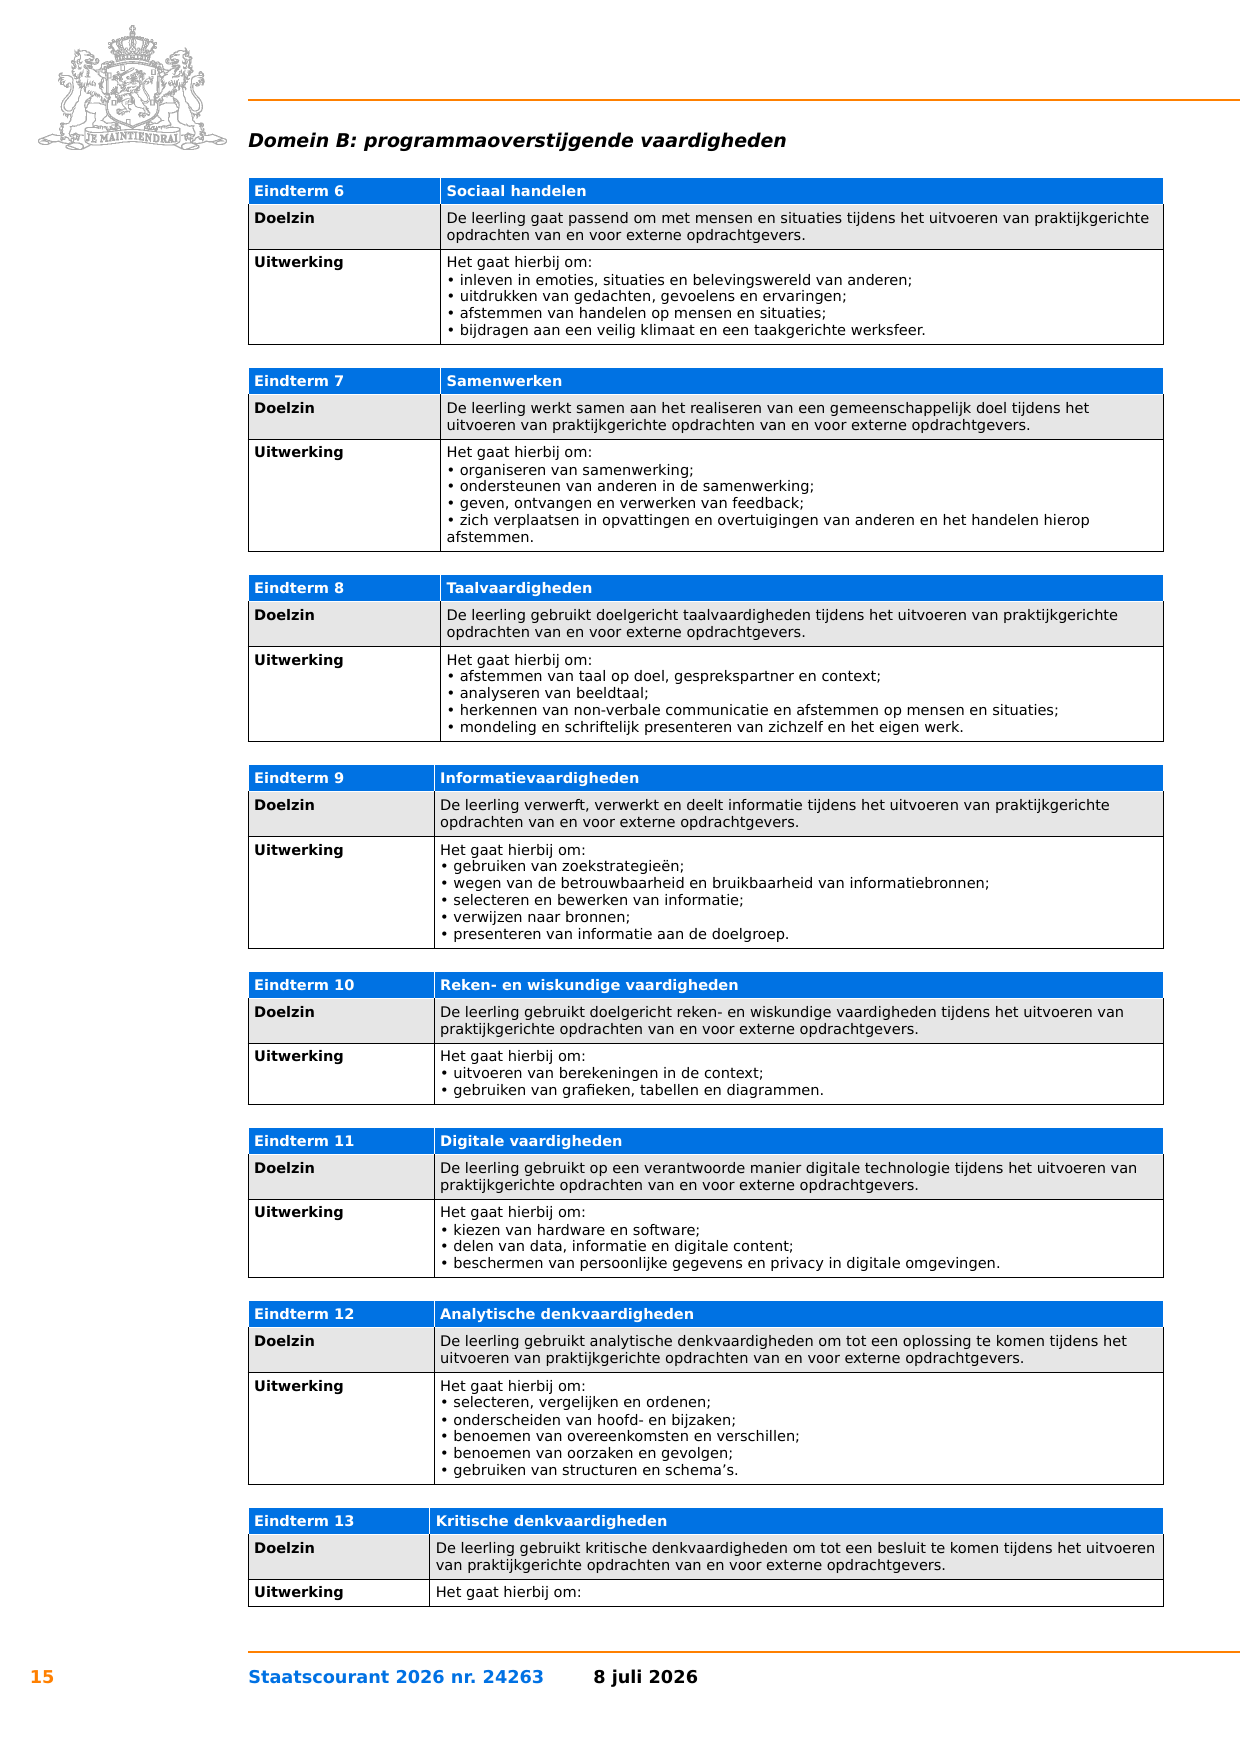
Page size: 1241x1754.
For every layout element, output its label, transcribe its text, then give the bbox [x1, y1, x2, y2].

table_header Eindterm 9 [249, 765, 434, 791]
table_header Samenwerken [441, 368, 1163, 394]
table_cell Het gaat hierbij om: • gebruiken van zoekstrategieën; • wegen van de betrouwbaarheid en bruikbaarheid van informatiebronnen; • selecteren en bewerken van informatie; • verwijzen naar bronnen; • presenteren van informatie aan de doelgroep. [435, 837, 1163, 948]
table_cell Het gaat hierbij om: • selecteren, vergelijken en ordenen; • onderscheiden van hoofd- en bijzaken; • benoemen van overeenkomsten en verschillen; • benoemen van oorzaken en gevolgen; • gebruiken van structuren en schema’s. [435, 1373, 1163, 1484]
picture [38, 25, 227, 150]
table_header Analytische denkvaardigheden [435, 1301, 1163, 1327]
table_header Eindterm 7 [249, 368, 440, 394]
table_cell Uitwerking [249, 440, 440, 551]
table_header Eindterm 13 [249, 1508, 429, 1534]
table_cell Het gaat hierbij om: • afstemmen van taal op doel, gesprekspartner en context; • analyseren van beeldtaal; • herkennen van non-verbale communicatie en afstemmen op mensen en situaties; • mondeling en schriftelijk presenteren van zichzelf en het eigen werk. [441, 647, 1163, 741]
table_cell Het gaat hierbij om: [430, 1580, 1163, 1606]
table_cell Uitwerking [249, 250, 440, 344]
table_cell De leerling gebruikt op een verantwoorde manier digitale technologie tijdens het uitvoeren van praktijkgerichte opdrachten van en voor externe opdrachtgevers. [435, 1155, 1163, 1199]
table_cell Doelzin [249, 602, 440, 646]
subtitle Domein B: programmaoverstijgende vaardigheden [248, 130, 1163, 152]
table_cell Doelzin [249, 999, 434, 1043]
table_cell Doelzin [249, 205, 440, 249]
table_header Eindterm 12 [249, 1301, 434, 1327]
table_cell De leerling gebruikt analytische denkvaardigheden om tot een oplossing te komen tijdens het uitvoeren van praktijkgerichte opdrachten van en voor externe opdrachtgevers. [435, 1328, 1163, 1372]
table_cell Uitwerking [249, 647, 440, 741]
table_cell De leerling gebruikt kritische denkvaardigheden om tot een besluit te komen tijdens het uitvoeren van praktijkgerichte opdrachten van en voor externe opdrachtgevers. [430, 1535, 1163, 1579]
table_cell Het gaat hierbij om: • inleven in emoties, situaties en belevingswereld van anderen; • uitdrukken van gedachten, gevoelens en ervaringen; • afstemmen van handelen op mensen en situaties; • bijdragen aan een veilig klimaat en een taakgerichte werksfeer. [441, 250, 1163, 344]
table_header Eindterm 10 [249, 972, 434, 998]
table_header Informatievaardigheden [435, 765, 1163, 791]
table_cell Doelzin [249, 1328, 434, 1372]
table_cell Uitwerking [249, 1200, 434, 1277]
table_cell Doelzin [249, 792, 434, 836]
table_cell De leerling verwerft, verwerkt en deelt informatie tijdens het uitvoeren van praktijkgerichte opdrachten van en voor externe opdrachtgevers. [435, 792, 1163, 836]
table_cell Doelzin [249, 1535, 429, 1579]
table_cell Uitwerking [249, 1373, 434, 1484]
table_cell Uitwerking [249, 837, 434, 948]
table_header Eindterm 11 [249, 1128, 434, 1154]
table_cell De leerling werkt samen aan het realiseren van een gemeenschappelijk doel tijdens het uitvoeren van praktijkgerichte opdrachten van en voor externe opdrachtgevers. [441, 395, 1163, 439]
table_header Taalvaardigheden [441, 575, 1163, 601]
table_header Digitale vaardigheden [435, 1128, 1163, 1154]
table_header Sociaal handelen [441, 178, 1163, 204]
table_cell De leerling gebruikt doelgericht reken- en wiskundige vaardigheden tijdens het uitvoeren van praktijkgerichte opdrachten van en voor externe opdrachtgevers. [435, 999, 1163, 1043]
table_cell Doelzin [249, 395, 440, 439]
table_cell De leerling gaat passend om met mensen en situaties tijdens het uitvoeren van praktijkgerichte opdrachten van en voor externe opdrachtgevers. [441, 205, 1163, 249]
table_header Kritische denkvaardigheden [430, 1508, 1163, 1534]
table_cell Het gaat hierbij om: • organiseren van samenwerking; • ondersteunen van anderen in de samenwerking; • geven, ontvangen en verwerken van feedback; • zich verplaatsen in opvattingen en overtuigingen van anderen en het handelen hierop afstemmen. [441, 440, 1163, 551]
table_cell Doelzin [249, 1155, 434, 1199]
table_header Reken- en wiskundige vaardigheden [435, 972, 1163, 998]
table_cell De leerling gebruikt doelgericht taalvaardigheden tijdens het uitvoeren van praktijkgerichte opdrachten van en voor externe opdrachtgevers. [441, 602, 1163, 646]
table_cell Het gaat hierbij om: • kiezen van hardware en software; • delen van data, informatie en digitale content; • beschermen van persoonlijke gegevens en privacy in digitale omgevingen. [435, 1200, 1163, 1277]
table_header Eindterm 6 [249, 178, 440, 204]
table_cell Uitwerking [249, 1044, 434, 1104]
table_header Eindterm 8 [249, 575, 440, 601]
table_cell Uitwerking [249, 1580, 429, 1606]
table_cell Het gaat hierbij om: • uitvoeren van berekeningen in de context; • gebruiken van grafieken, tabellen en diagrammen. [435, 1044, 1163, 1104]
